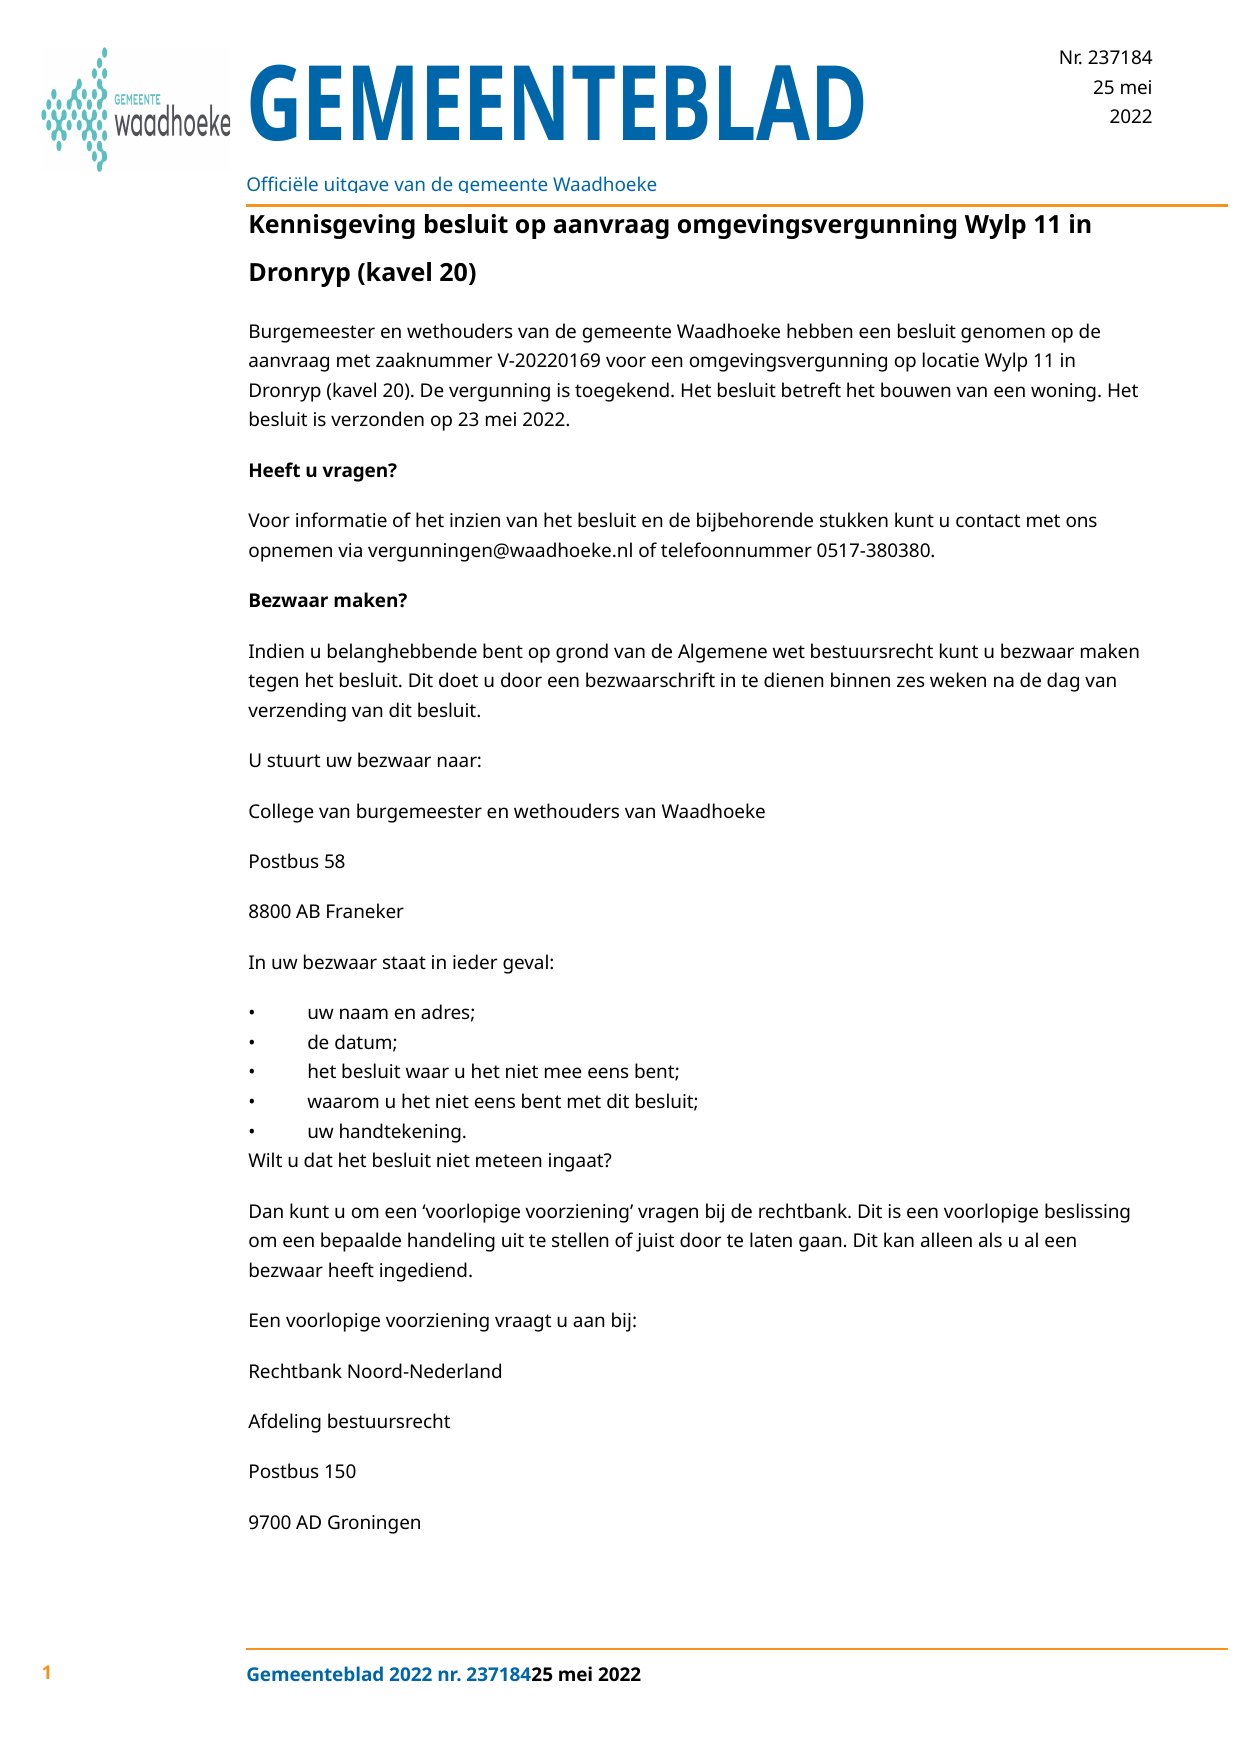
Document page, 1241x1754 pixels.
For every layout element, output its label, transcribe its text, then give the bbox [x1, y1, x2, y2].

text Burgemeester en wethouders van de gemeente Waadhoeke hebben een besluit genomen op de aanvraag met zaaknummer V-20220169 voor een omgevingsvergunning op locatie Wylp 11 in Dronryp (kavel 20). De vergunning is toegekend. Het besluit betreft het bouwen van een woning. Het besluit is verzonden op 23 mei 2022. [248, 318, 1152, 432]
text Afdeling bestuursrecht [248, 1408, 1152, 1434]
text Rechtbank Noord-Nederland [248, 1358, 1152, 1384]
text Kennisgeving besluit op aanvraag omgevingsvergunning Wylp 11 in Dronryp (kavel 20) [248, 207, 1152, 288]
list het besluit waar u het niet mee eens bent; [248, 1059, 1152, 1084]
text Voor informatie of het inzien van het besluit en de bijbehorende stukken kunt u contact met ons opnemen via vergunningen@waadhoeke.nl of telefoonnummer 0517-380380. [248, 507, 1152, 563]
text Dan kunt u om een ‘voorlopige voorziening’ vragen bij de rechtbank. Dit is een voorlopige beslissing om een bepaalde handeling uit te stellen of juist door te laten gaan. Dit kan alleen als u al een bezwaar heeft ingediend. [248, 1198, 1152, 1283]
text 9700 AD Groningen [248, 1509, 1152, 1535]
text U stuurt uw bezwaar naar: [248, 747, 1152, 773]
list uw handtekening. [248, 1118, 1152, 1144]
text Postbus 150 [248, 1459, 1152, 1484]
text Wilt u dat het besluit niet meteen ingaat? [248, 1147, 1152, 1173]
text Indien u belanghebbende bent op grond van de Algemene wet bestuursrecht kunt u bezwaar maken tegen het besluit. Dit doet u door een bezwaarschrift in te dienen binnen zes weken na de dag van verzending van dit besluit. [248, 638, 1152, 723]
text 8800 AB Franeker [248, 899, 1152, 924]
list de datum; [248, 1029, 1152, 1055]
list waarom u het niet eens bent met dit besluit; [248, 1088, 1152, 1114]
text Postbus 58 [248, 848, 1152, 874]
text Bezwaar maken? [248, 587, 1152, 613]
text In uw bezwaar staat in ieder geval: [248, 949, 1152, 975]
text College van burgemeester en wethouders van Waadhoeke [248, 798, 1152, 824]
list uw naam en adres; [248, 999, 1152, 1025]
text Een voorlopige voorziening vraagt u aan bij: [248, 1307, 1152, 1333]
text Heeft u vragen? [248, 457, 1152, 483]
picture [41, 47, 231, 172]
